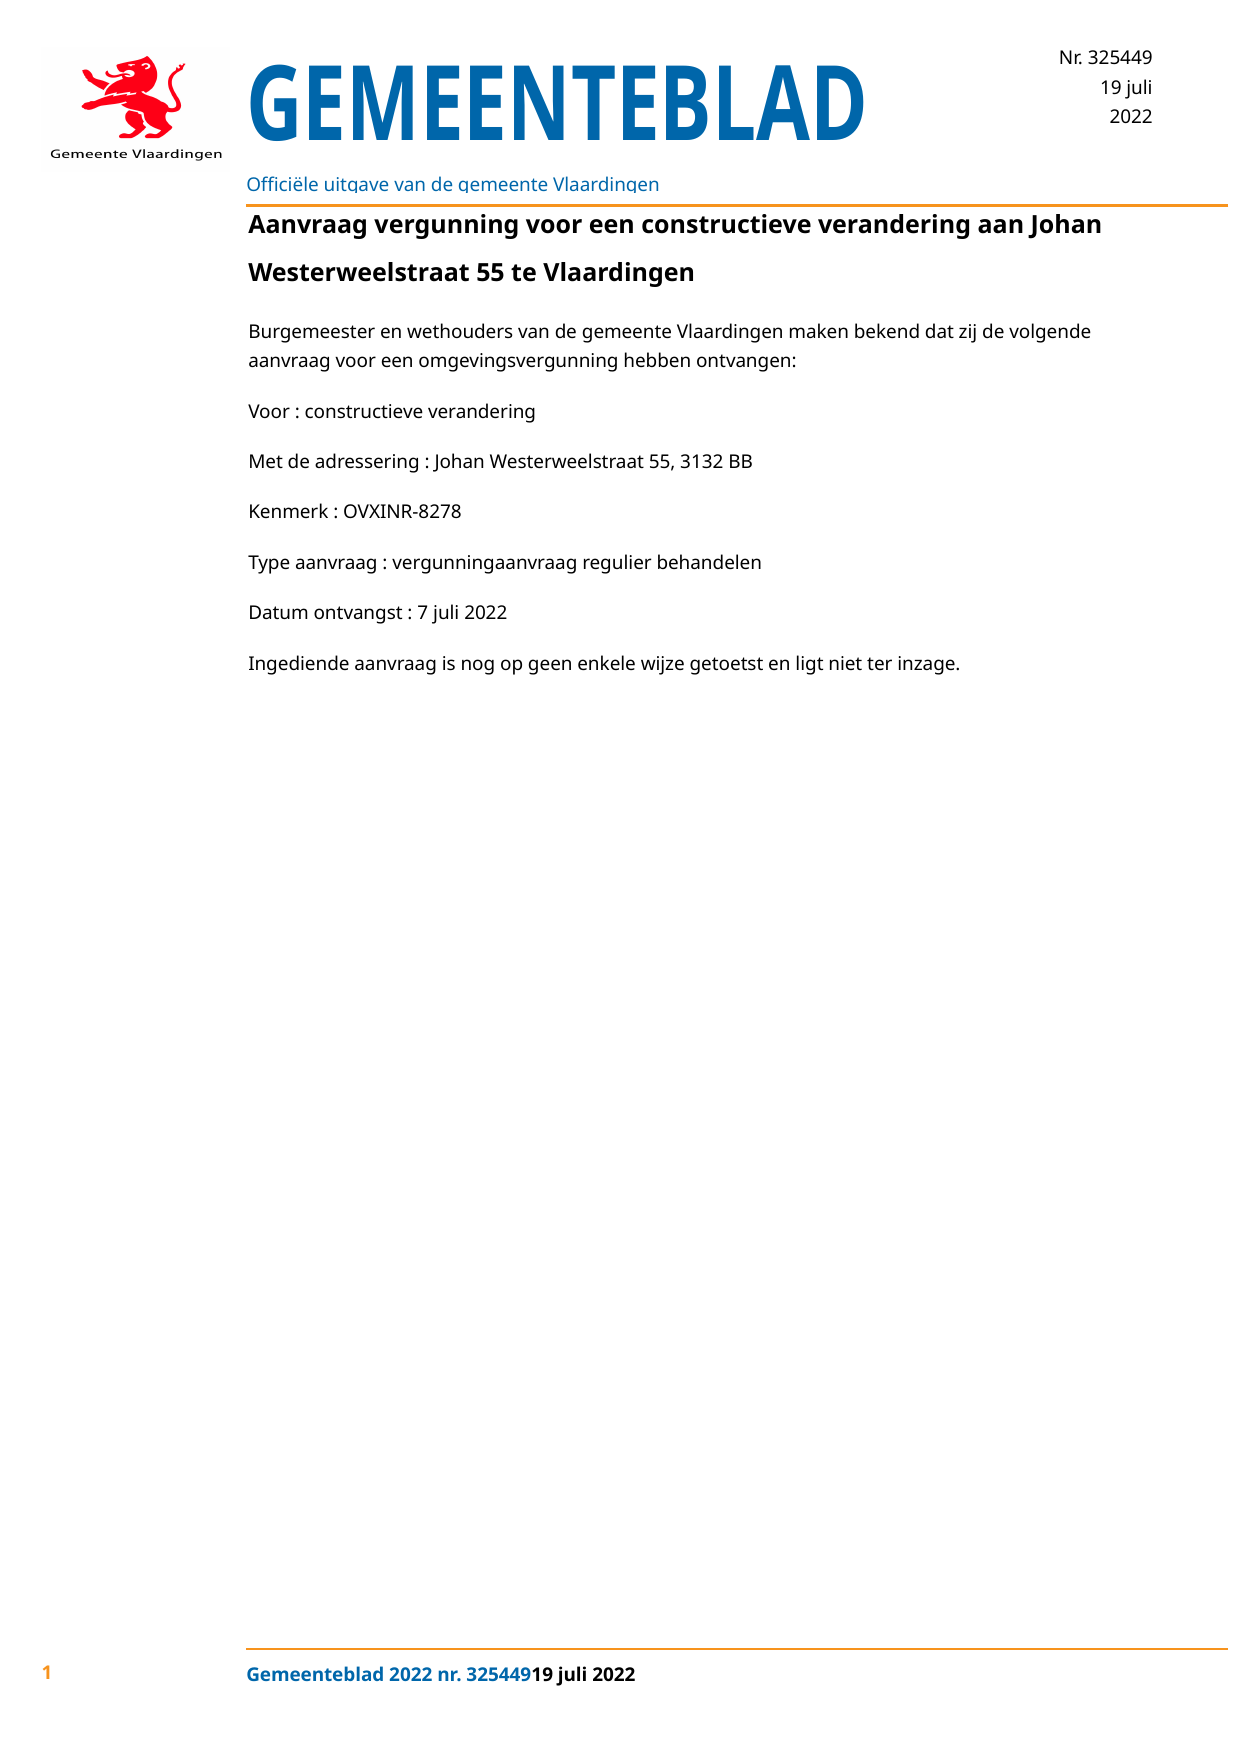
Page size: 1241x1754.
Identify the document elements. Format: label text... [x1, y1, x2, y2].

text Datum ontvangst : 7 juli 2022 [248, 599, 1152, 625]
text Kenmerk : OVXINR-8278 [248, 499, 1152, 524]
text Aanvraag vergunning voor een constructieve verandering aan Johan Westerweelstraat 55 te Vlaardingen [248, 207, 1152, 288]
text Met de adressering : Johan Westerweelstraat 55, 3132 BB [248, 448, 1152, 474]
picture [41, 47, 231, 172]
text Burgemeester en wethouders van de gemeente Vlaardingen maken bekend dat zij de volgende aanvraag voor een omgevingsvergunning hebben ontvangen: [248, 318, 1152, 373]
text Type aanvraag : vergunningaanvraag regulier behandelen [248, 549, 1152, 575]
text Ingediende aanvraag is nog op geen enkele wijze getoetst en ligt niet ter inzage. [248, 650, 1152, 676]
text Voor : constructieve verandering [248, 398, 1152, 424]
